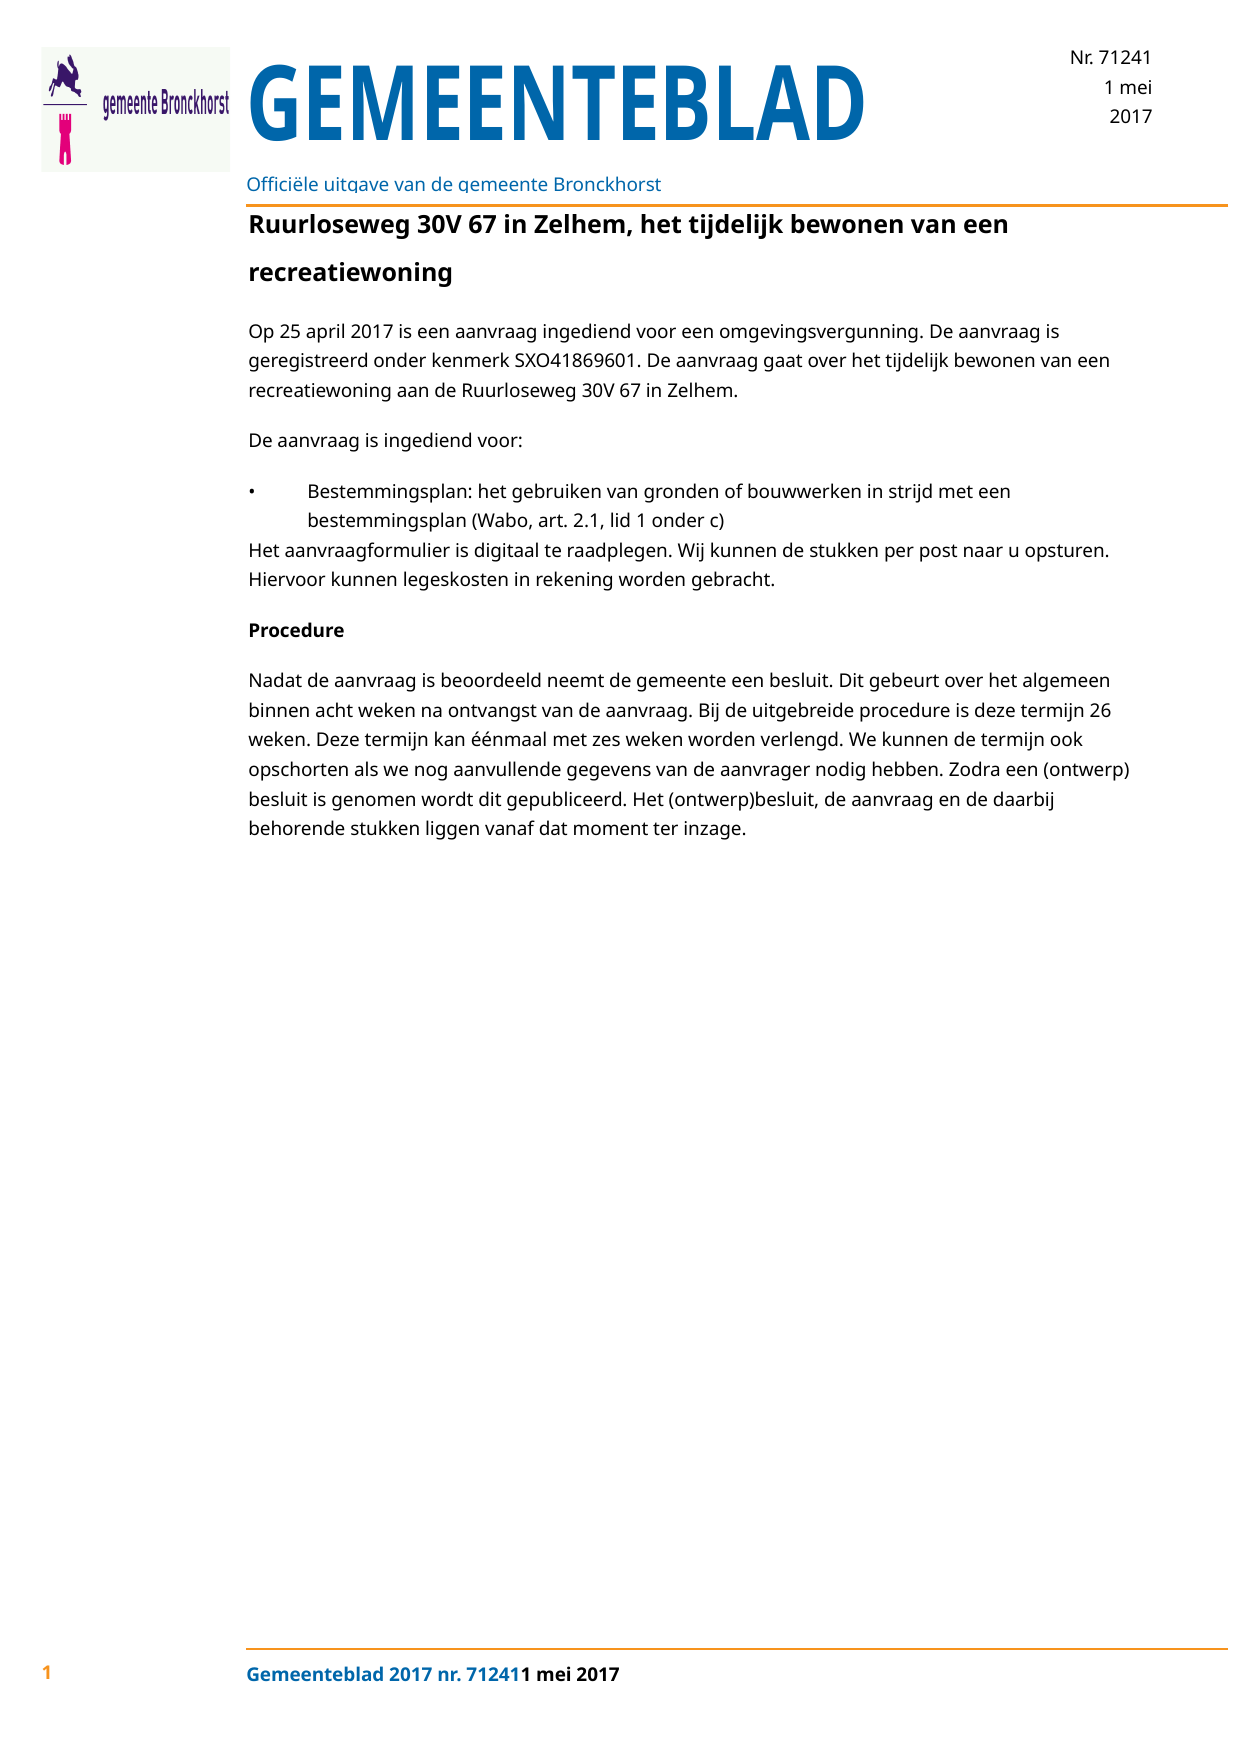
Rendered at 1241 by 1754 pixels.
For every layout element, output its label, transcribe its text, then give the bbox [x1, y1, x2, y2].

text Op 25 april 2017 is een aanvraag ingediend voor een omgevingsvergunning. De aanvraag is geregistreerd onder kenmerk SXO41869601. De aanvraag gaat over het tijdelijk bewonen van een recreatiewoning aan de Ruurloseweg 30V 67 in Zelhem. [248, 318, 1152, 403]
text Nadat de aanvraag is beoordeeld neemt de gemeente een besluit. Dit gebeurt over het algemeen binnen acht weken na ontvangst van de aanvraag. Bij de uitgebreide procedure is deze termijn 26 weken. Deze termijn kan éénmaal met zes weken worden verlengd. We kunnen de termijn ook opschorten als we nog aanvullende gegevens van de aanvrager nodig hebben. Zodra een (ontwerp) besluit is genomen wordt dit gepubliceerd. Het (ontwerp)besluit, de aanvraag en de daarbij behorende stukken liggen vanaf dat moment ter inzage. [248, 667, 1152, 841]
text De aanvraag is ingediend voor: [248, 427, 1152, 453]
picture [41, 47, 231, 172]
text Ruurloseweg 30V 67 in Zelhem, het tijdelijk bewonen van een recreatiewoning [248, 207, 1152, 288]
list Bestemmingsplan: het gebruiken van gronden of bouwwerken in strijd met een bestemmingsplan (Wabo, art. 2.1, lid 1 onder c) [248, 478, 1152, 533]
text Het aanvraagformulier is digitaal te raadplegen. Wij kunnen de stukken per post naar u opsturen. Hiervoor kunnen legeskosten in rekening worden gebracht. [248, 537, 1152, 592]
text Procedure [248, 617, 1152, 643]
